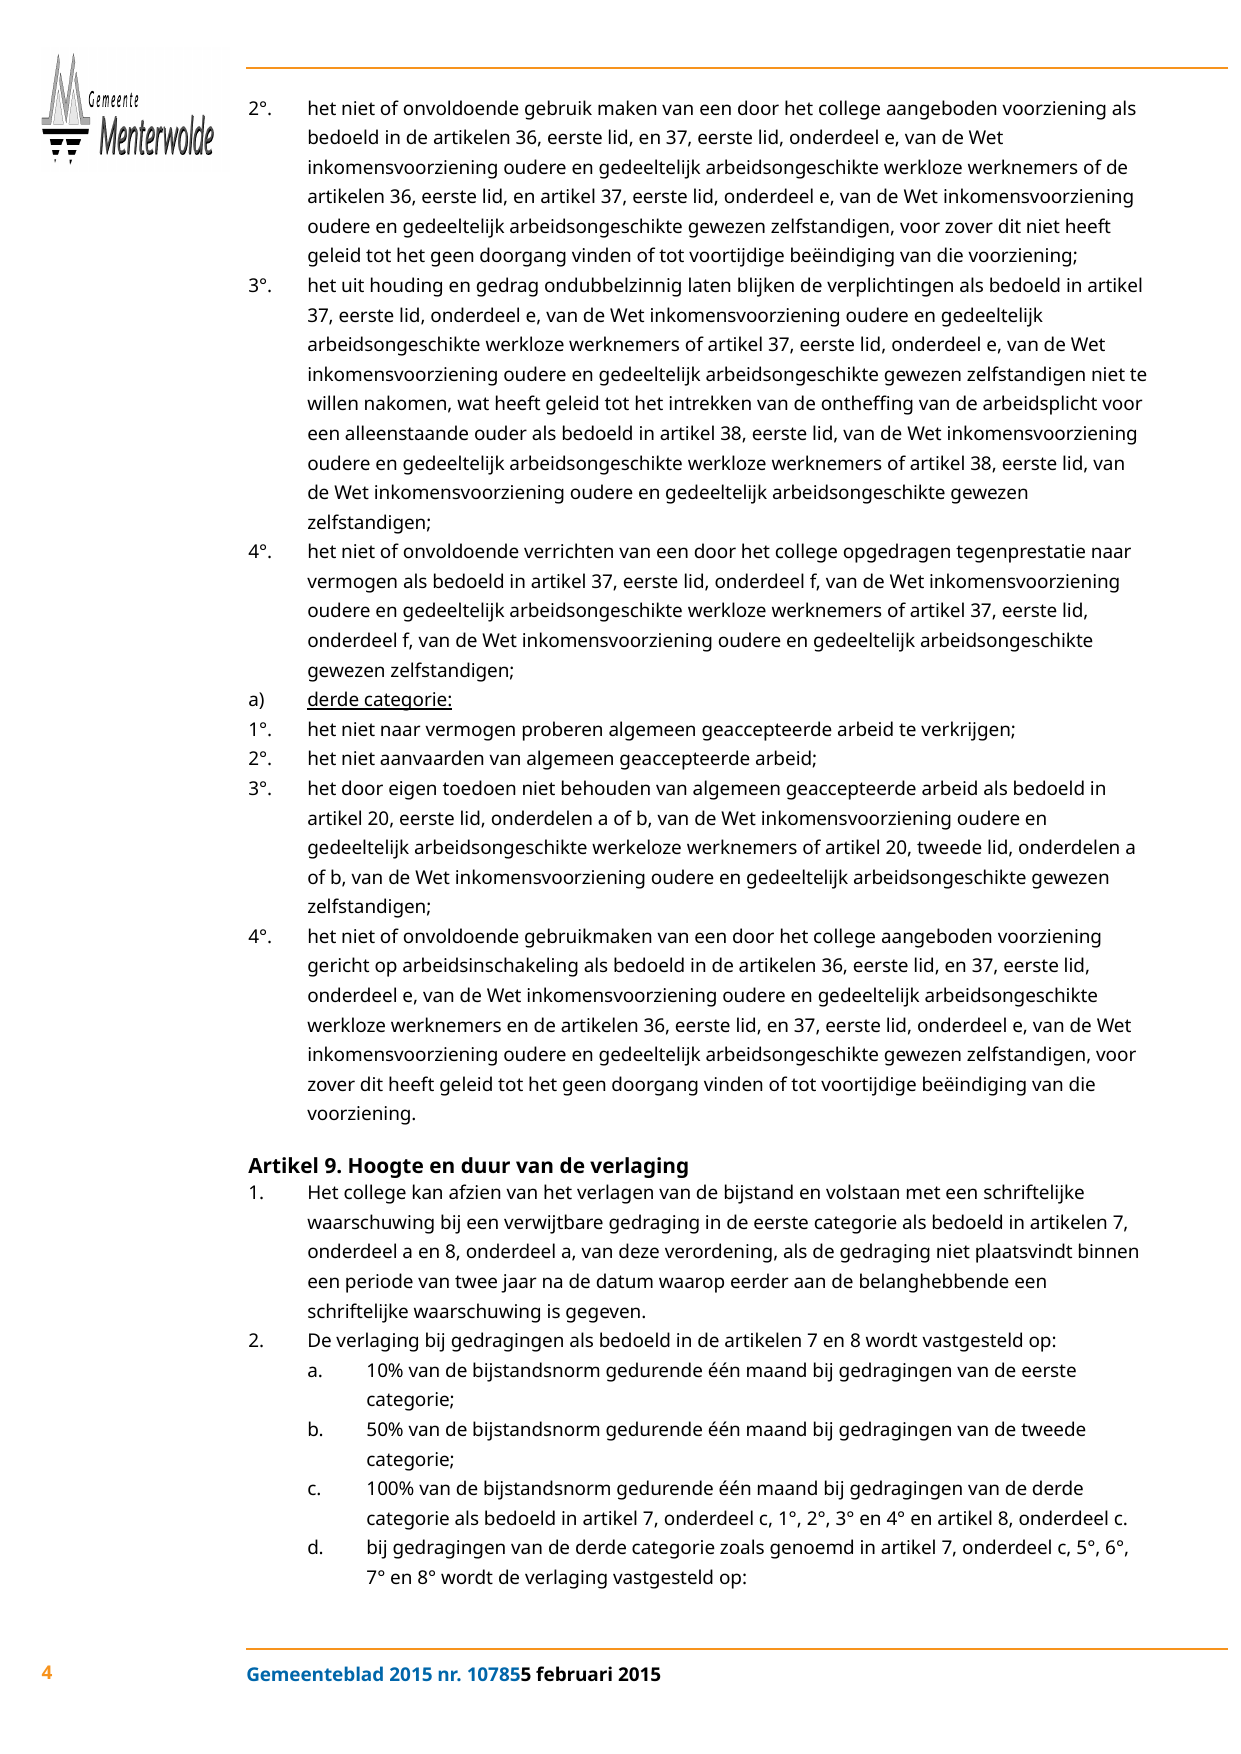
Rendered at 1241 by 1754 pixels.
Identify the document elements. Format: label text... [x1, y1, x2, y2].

list het niet of onvoldoende verrichten van een door het college opgedragen tegenprestatie naar vermogen als bedoeld in artikel 37, eerste lid, onderdeel f, van de Wet inkomensvoorziening oudere en gedeeltelijk arbeidsongeschikte werkloze werknemers of artikel 37, eerste lid, onderdeel f, van de Wet inkomensvoorziening oudere en gedeeltelijk arbeidsongeschikte gewezen zelfstandigen; [248, 538, 1152, 683]
list De verlaging bij gedragingen als bedoeld in de artikelen 7 en 8 wordt vastgesteld op: [248, 1327, 1152, 1353]
list Het college kan afzien van het verlagen van de bijstand en volstaan met een schriftelijke waarschuwing bij een verwijtbare gedraging in de eerste categorie als bedoeld in artikelen 7, onderdeel a en 8, onderdeel a, van deze verordening, als de gedraging niet plaatsvindt binnen een periode van twee jaar na de datum waarop eerder aan de belanghebbende een schriftelijke waarschuwing is gegeven. [248, 1179, 1152, 1323]
list bij gedragingen van de derde categorie zoals genoemd in artikel 7, onderdeel c, 5°, 6°, 7° en 8° wordt de verlaging vastgesteld op: [307, 1534, 1152, 1590]
list derde categorie: [248, 686, 1152, 712]
list 100% van de bijstandsnorm gedurende één maand bij gedragingen van de derde categorie als bedoeld in artikel 7, onderdeel c, 1°, 2°, 3° en 4° en artikel 8, onderdeel c. [307, 1475, 1152, 1531]
list het uit houding en gedrag ondubbelzinnig laten blijken de verplichtingen als bedoeld in artikel 37, eerste lid, onderdeel e, van de Wet inkomensvoorziening oudere en gedeeltelijk arbeidsongeschikte werkloze werknemers of artikel 37, eerste lid, onderdeel e, van de Wet inkomensvoorziening oudere en gedeeltelijk arbeidsongeschikte gewezen zelfstandigen niet te willen nakomen, wat heeft geleid tot het intrekken van de ontheffing van de arbeidsplicht voor een alleenstaande ouder als bedoeld in artikel 38, eerste lid, van de Wet inkomensvoorziening oudere en gedeeltelijk arbeidsongeschikte werkloze werknemers of artikel 38, eerste lid, van de Wet inkomensvoorziening oudere en gedeeltelijk arbeidsongeschikte gewezen zelfstandigen; [248, 272, 1152, 535]
text Artikel 9. Hoogte en duur van de verlaging [248, 1151, 1152, 1179]
list het niet of onvoldoende gebruikmaken van een door het college aangeboden voorziening gericht op arbeidsinschakeling als bedoeld in de artikelen 36, eerste lid, en 37, eerste lid, onderdeel e, van de Wet inkomensvoorziening oudere en gedeeltelijk arbeidsongeschikte werkloze werknemers en de artikelen 36, eerste lid, en 37, eerste lid, onderdeel e, van de Wet inkomensvoorziening oudere en gedeeltelijk arbeidsongeschikte gewezen zelfstandigen, voor zover dit heeft geleid tot het geen doorgang vinden of tot voortijdige beëindiging van die voorziening. [248, 923, 1152, 1126]
list het niet of onvoldoende gebruik maken van een door het college aangeboden voorziening als bedoeld in de artikelen 36, eerste lid, en 37, eerste lid, onderdeel e, van de Wet inkomensvoorziening oudere en gedeeltelijk arbeidsongeschikte werkloze werknemers of de artikelen 36, eerste lid, en artikel 37, eerste lid, onderdeel e, van de Wet inkomensvoorziening oudere en gedeeltelijk arbeidsongeschikte gewezen zelfstandigen, voor zover dit niet heeft geleid tot het geen doorgang vinden of tot voortijdige beëindiging van die voorziening; [248, 95, 1152, 268]
list het door eigen toedoen niet behouden van algemeen geaccepteerde arbeid als bedoeld in artikel 20, eerste lid, onderdelen a of b, van de Wet inkomensvoorziening oudere en gedeeltelijk arbeidsongeschikte werkeloze werknemers of artikel 20, tweede lid, onderdelen a of b, van de Wet inkomensvoorziening oudere en gedeeltelijk arbeidsongeschikte gewezen zelfstandigen; [248, 775, 1152, 919]
picture [41, 47, 231, 172]
list het niet naar vermogen proberen algemeen geaccepteerde arbeid te verkrijgen; [248, 716, 1152, 742]
list het niet aanvaarden van algemeen geaccepteerde arbeid; [248, 746, 1152, 771]
list 50% van de bijstandsnorm gedurende één maand bij gedragingen van de tweede categorie; [307, 1416, 1152, 1471]
list 10% van de bijstandsnorm gedurende één maand bij gedragingen van de eerste categorie; [307, 1357, 1152, 1412]
